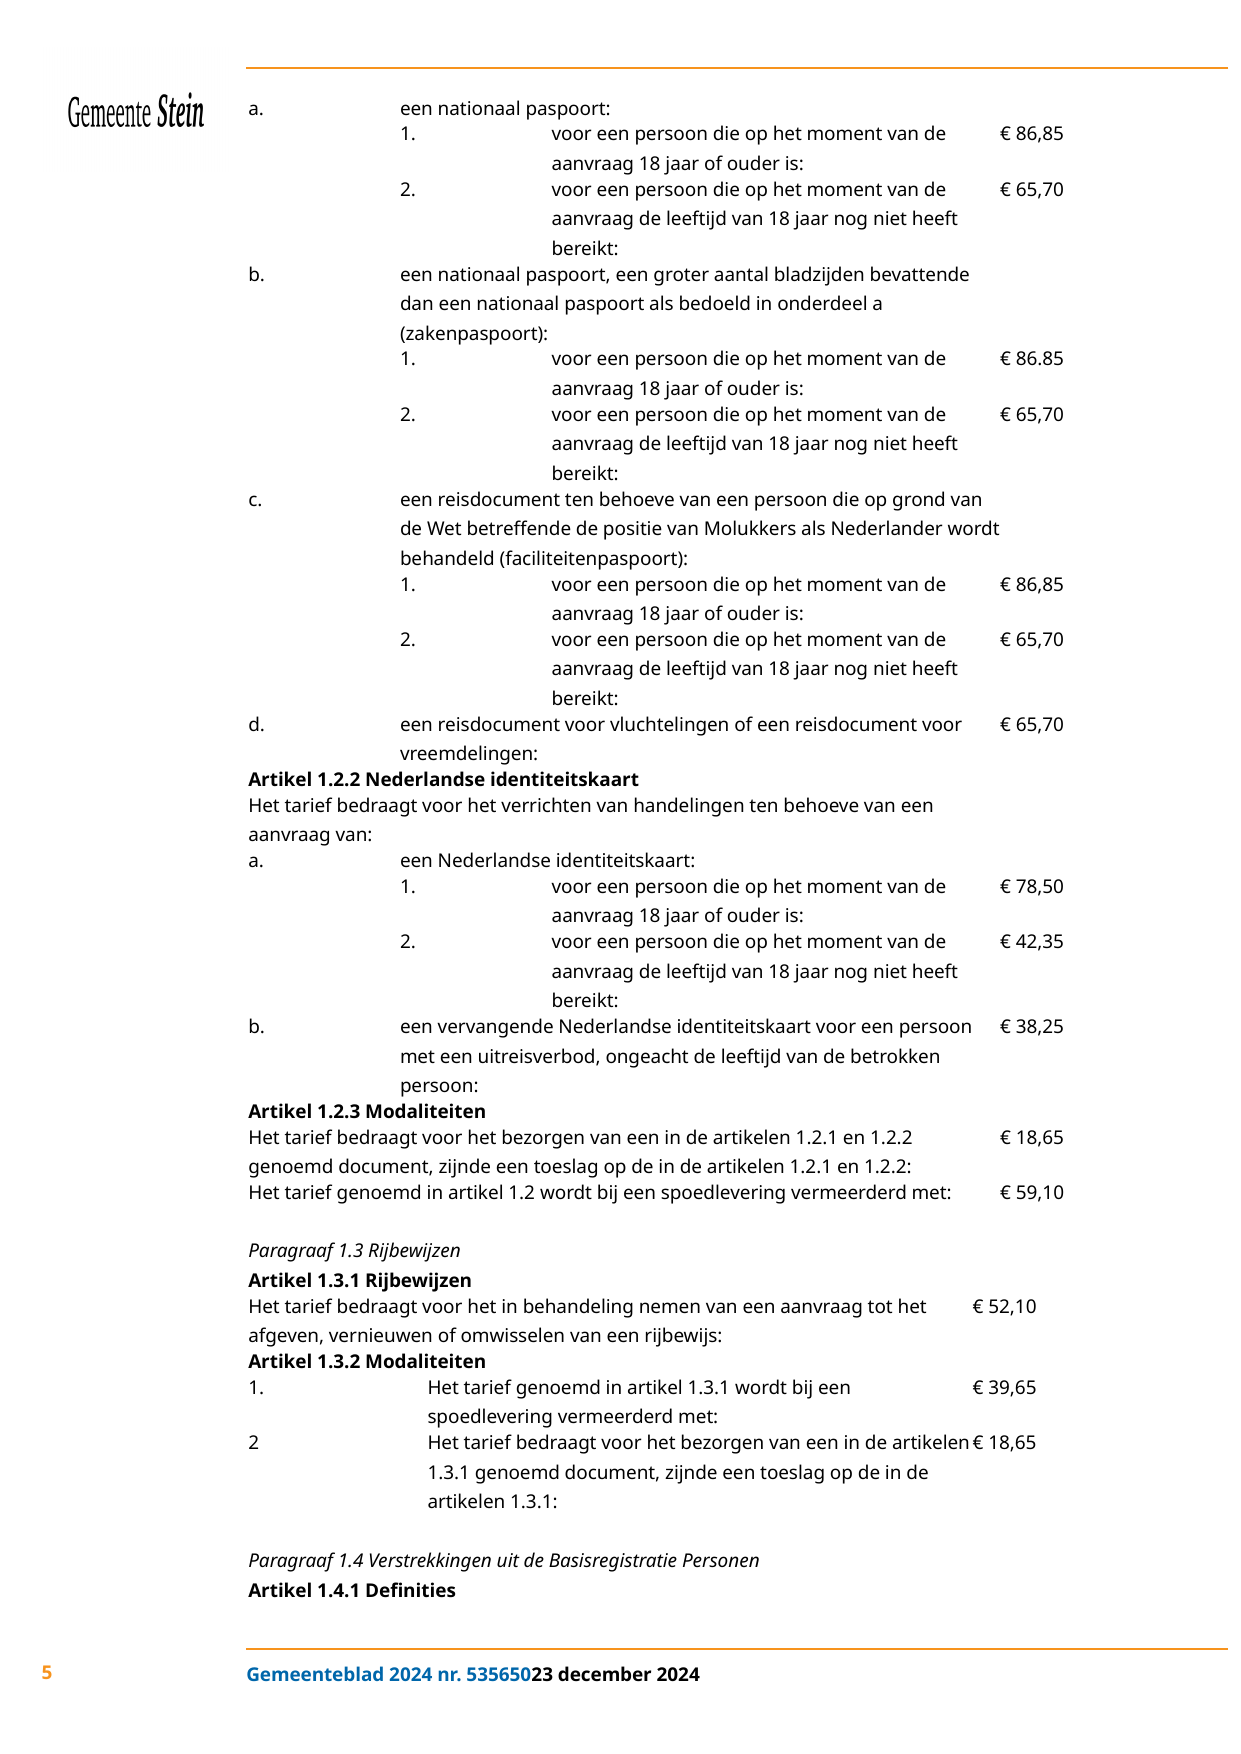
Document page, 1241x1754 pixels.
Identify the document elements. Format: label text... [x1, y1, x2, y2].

table_cell Het tarief bedraagt voor het in behandeling nemen van een aanvraag tot het afgeven, vernieuwen of omwisselen van een rijbewijs: [248, 1293, 972, 1348]
table_cell € 86.85 [1000, 346, 1152, 401]
table_cell Het tarief bedraagt voor het verrichten van handelingen ten behoeve van een aanvraag van: [248, 792, 1000, 847]
table_cell voor een persoon die op het moment van de aanvraag 18 jaar of ouder is: [551, 571, 1000, 626]
table_cell c. [248, 486, 400, 571]
table_header [973, 1268, 1152, 1293]
table_cell 2. [400, 176, 551, 261]
table_cell 2 [248, 1430, 427, 1514]
table_cell a. [248, 95, 400, 121]
table_cell voor een persoon die op het moment van de aanvraag 18 jaar of ouder is: [551, 873, 1000, 928]
table_cell [248, 346, 400, 401]
table_cell voor een persoon die op het moment van de aanvraag 18 jaar of ouder is: [551, 121, 1000, 176]
table_cell b. [248, 261, 400, 346]
table_cell 1. [400, 873, 551, 928]
table_cell Artikel 1.3.2 Modaliteiten [248, 1349, 972, 1374]
table_cell een reisdocument voor vluchtelingen of een reisdocument voor vreemdelingen: [400, 711, 1000, 766]
table_cell 2. [400, 401, 551, 486]
table_cell € 65,70 [1000, 711, 1152, 766]
table_cell [1000, 766, 1152, 792]
table_cell 2. [400, 626, 551, 711]
table_cell een Nederlandse identiteitskaart: [400, 847, 1000, 873]
table_cell 1. [400, 121, 551, 176]
table_cell voor een persoon die op het moment van de aanvraag 18 jaar of ouder is: [551, 346, 1000, 401]
table_cell Het tarief bedraagt voor het bezorgen van een in de artikelen 1.3.1 genoemd document, zijnde een toeslag op de in de artikelen 1.3.1: [427, 1430, 972, 1514]
table_cell [1000, 792, 1152, 847]
table_cell € 38,25 [1000, 1013, 1152, 1098]
table_cell 2. [400, 928, 551, 1013]
table_cell Artikel 1.2.3 Modaliteiten [248, 1098, 1000, 1124]
table_cell Het tarief genoemd in artikel 1.3.1 wordt bij een spoedlevering vermeerderd met: [427, 1374, 972, 1429]
table_cell [248, 571, 400, 626]
table_cell [248, 176, 400, 261]
table_cell € 42,35 [1000, 928, 1152, 1013]
table_cell Het tarief genoemd in artikel 1.2 wordt bij een spoedlevering vermeerderd met: [248, 1179, 1000, 1205]
table_header [985, 1577, 1152, 1603]
table_cell [1000, 261, 1152, 346]
table_cell [248, 401, 400, 486]
picture [41, 47, 231, 172]
table_cell voor een persoon die op het moment van de aanvraag de leeftijd van 18 jaar nog niet heeft bereikt: [551, 928, 1000, 1013]
text Paragraaf 1.4 Verstrekkingen uit de Basisregistratie Personen [248, 1547, 1152, 1573]
table_cell € 65,70 [1000, 626, 1152, 711]
table_cell € 65,70 [1000, 176, 1152, 261]
table_cell [248, 873, 400, 928]
table_cell voor een persoon die op het moment van de aanvraag de leeftijd van 18 jaar nog niet heeft bereikt: [551, 626, 1000, 711]
table_cell voor een persoon die op het moment van de aanvraag de leeftijd van 18 jaar nog niet heeft bereikt: [551, 401, 1000, 486]
table_cell € 86,85 [1000, 571, 1152, 626]
table_cell [248, 121, 400, 176]
table_cell Artikel 1.2.2 Nederlandse identiteitskaart [248, 766, 1000, 792]
table_cell b. [248, 1013, 400, 1098]
table_cell Het tarief bedraagt voor het bezorgen van een in de artikelen 1.2.1 en 1.2.2 genoemd document, zijnde een toeslag op de in de artikelen 1.2.1 en 1.2.2: [248, 1124, 1000, 1179]
table_cell 1. [400, 571, 551, 626]
table_cell [973, 1349, 1152, 1374]
table_cell € 59,10 [1000, 1179, 1152, 1205]
table_cell 1. [248, 1374, 427, 1429]
text Paragraaf 1.3 Rijbewijzen [248, 1238, 1152, 1263]
table_cell [248, 928, 400, 1013]
table_cell 1. [400, 346, 551, 401]
table_header Artikel 1.4.1 Definities [248, 1577, 985, 1603]
table_cell een vervangende Nederlandse identiteitskaart voor een persoon met een uitreisverbod, ongeacht de leeftijd van de betrokken persoon: [400, 1013, 1000, 1098]
table_header Artikel 1.3.1 Rijbewijzen [248, 1268, 972, 1293]
table_cell een nationaal paspoort, een groter aantal bladzijden bevattende dan een nationaal paspoort als bedoeld in onderdeel a (zakenpaspoort): [400, 261, 1000, 346]
table_cell € 18,65 [1000, 1124, 1152, 1179]
table_cell [1000, 95, 1152, 121]
table_cell een reisdocument ten behoeve van een persoon die op grond van de Wet betreffende de positie van Molukkers als Nederlander wordt behandeld (faciliteitenpaspoort): [400, 486, 1000, 571]
table_cell [1000, 1098, 1152, 1124]
table_cell € 52,10 [973, 1293, 1152, 1348]
table_cell [1000, 486, 1152, 571]
table_cell € 86,85 [1000, 121, 1152, 176]
table_cell € 39,65 [973, 1374, 1152, 1429]
table_cell [1000, 847, 1152, 873]
table_cell € 18,65 [973, 1430, 1152, 1514]
table_cell a. [248, 847, 400, 873]
table_cell € 65,70 [1000, 401, 1152, 486]
table_cell € 78,50 [1000, 873, 1152, 928]
table_cell [248, 626, 400, 711]
table_cell voor een persoon die op het moment van de aanvraag de leeftijd van 18 jaar nog niet heeft bereikt: [551, 176, 1000, 261]
table_cell d. [248, 711, 400, 766]
table_cell een nationaal paspoort: [400, 95, 1000, 121]
